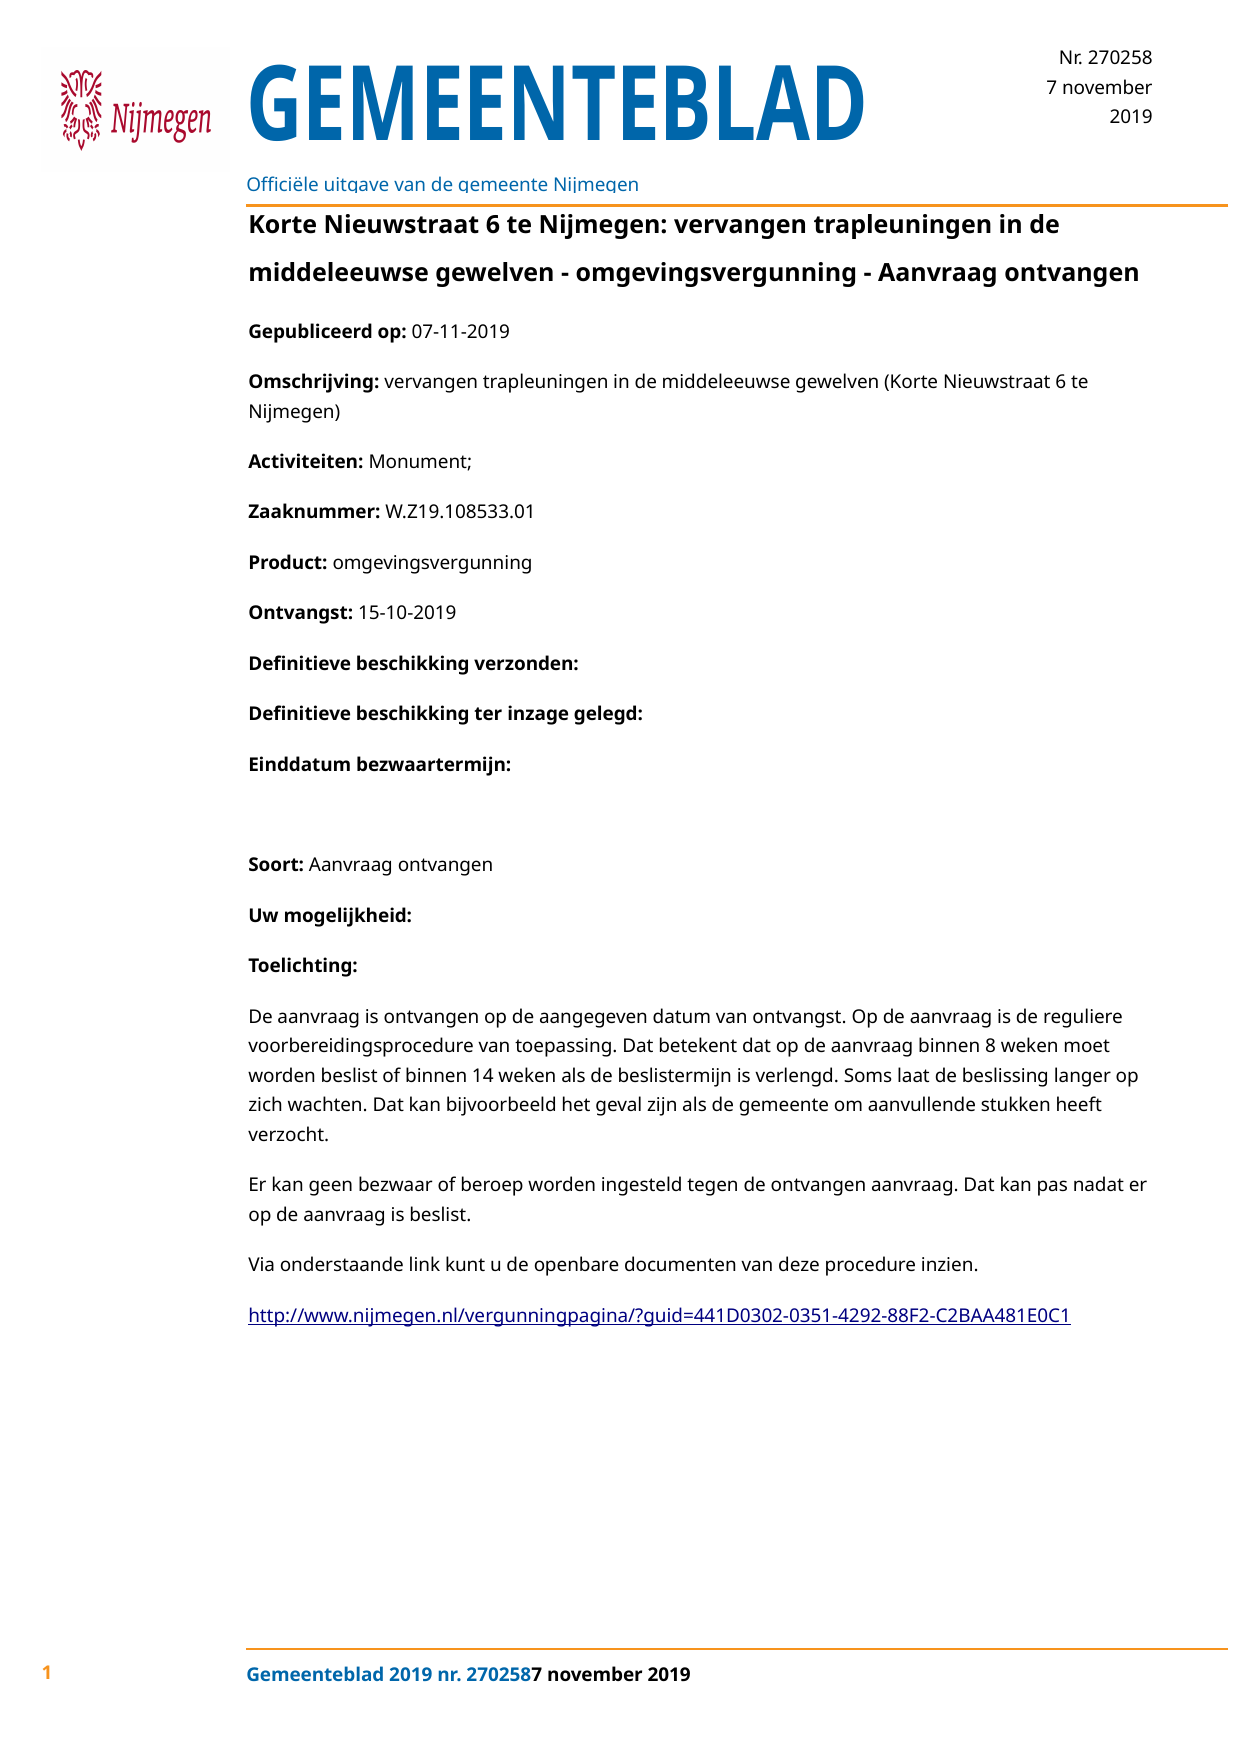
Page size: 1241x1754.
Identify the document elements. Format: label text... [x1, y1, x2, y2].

text Korte Nieuwstraat 6 te Nijmegen: vervangen trapleuningen in de middeleeuwse gewelven - omgevingsvergunning - Aanvraag ontvangen [248, 207, 1152, 288]
text Toelichting: [248, 952, 1152, 978]
text Via onderstaande link kunt u de openbare documenten van deze procedure inzien. [248, 1252, 1152, 1277]
text http://www.nijmegen.nl/vergunningpagina/?guid=441D0302-0351-4292-88F2-C2BAA481E0C1 [248, 1302, 1152, 1328]
text Zaaknummer: W.Z19.108533.01 [248, 499, 1152, 524]
text Uw mogelijkheid: [248, 902, 1152, 928]
text Omschrijving: vervangen trapleuningen in de middeleeuwse gewelven (Korte Nieuwstraat 6 te Nijmegen) [248, 368, 1152, 424]
text Ontvangst: 15-10-2019 [248, 599, 1152, 625]
text De aanvraag is ontvangen op de aangegeven datum van ontvangst. Op de aanvraag is de reguliere voorbereidingsprocedure van toepassing. Dat betekent dat op de aanvraag binnen 8 weken moet worden beslist of binnen 14 weken als de beslistermijn is verlengd. Soms laat de beslissing langer op zich wachten. Dat kan bijvoorbeeld het geval zijn als de gemeente om aanvullende stukken heeft verzocht. [248, 1003, 1152, 1147]
text Soort: Aanvraag ontvangen [248, 852, 1152, 877]
picture [41, 47, 231, 172]
text Definitieve beschikking verzonden: [248, 650, 1152, 676]
text Er kan geen bezwaar of beroep worden ingesteld tegen de ontvangen aanvraag. Dat kan pas nadat er op de aanvraag is beslist. [248, 1172, 1152, 1227]
text Gepubliceerd op: 07-11-2019 [248, 318, 1152, 344]
text Definitieve beschikking ter inzage gelegd: [248, 700, 1152, 726]
text Activiteiten: Monument; [248, 448, 1152, 474]
text Einddatum bezwaartermijn: [248, 751, 1152, 777]
text Product: omgevingsvergunning [248, 549, 1152, 575]
